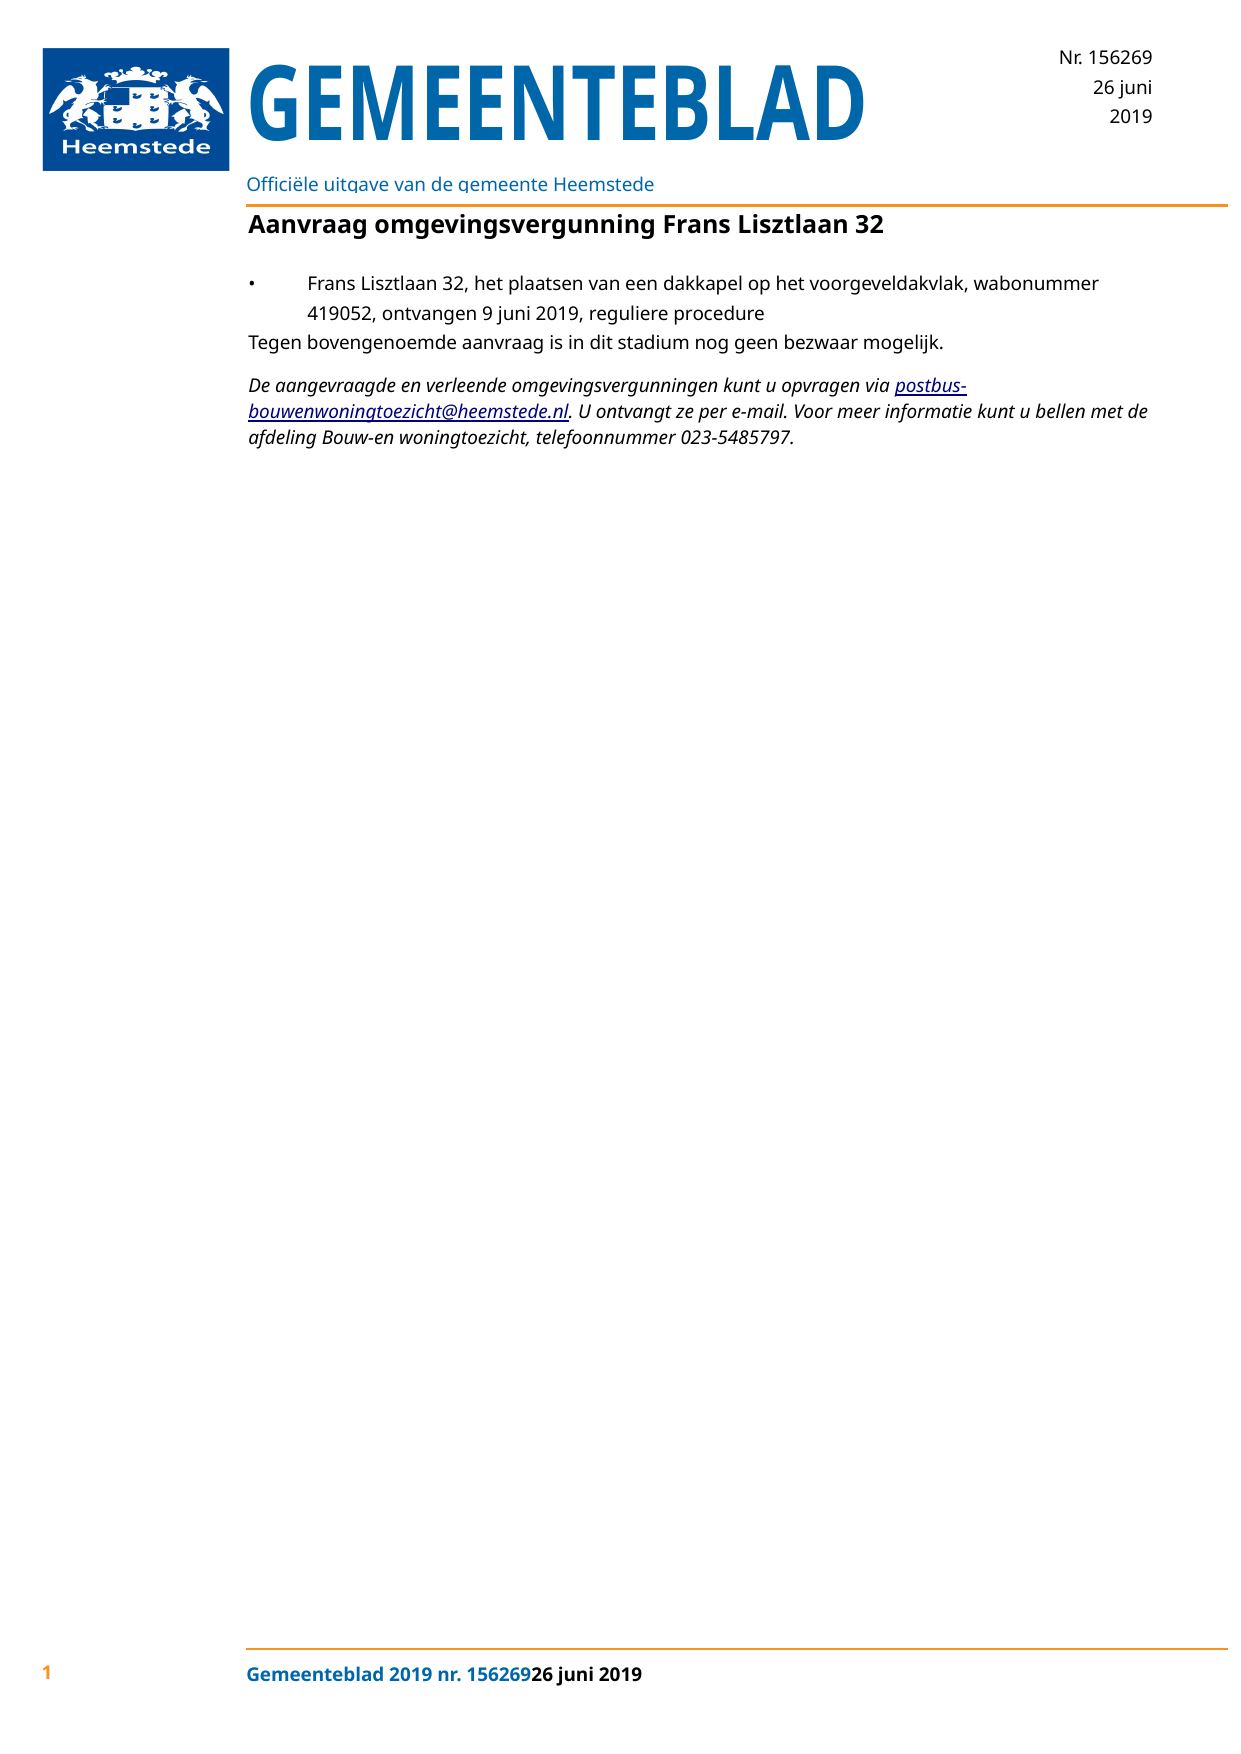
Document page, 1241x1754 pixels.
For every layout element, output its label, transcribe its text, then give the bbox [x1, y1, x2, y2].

list Frans Lisztlaan 32, het plaatsen van een dakkapel op het voorgeveldakvlak, wabonummer 419052, ontvangen 9 juni 2019, reguliere procedure [248, 270, 1152, 326]
picture [41, 47, 231, 172]
text De aangevraagde en verleende omgevingsvergunningen kunt u opvragen via postbus-bouwenwoningtoezicht@heemstede.nl. U ontvangt ze per e-mail. Voor meer informatie kunt u bellen met de afdeling Bouw-en woningtoezicht, telefoonnummer 023-5485797. [248, 373, 1152, 450]
text Tegen bovengenoemde aanvraag is in dit stadium nog geen bezwaar mogelijk. [248, 329, 1152, 355]
text Aanvraag omgevingsvergunning Frans Lisztlaan 32 [248, 207, 1152, 241]
